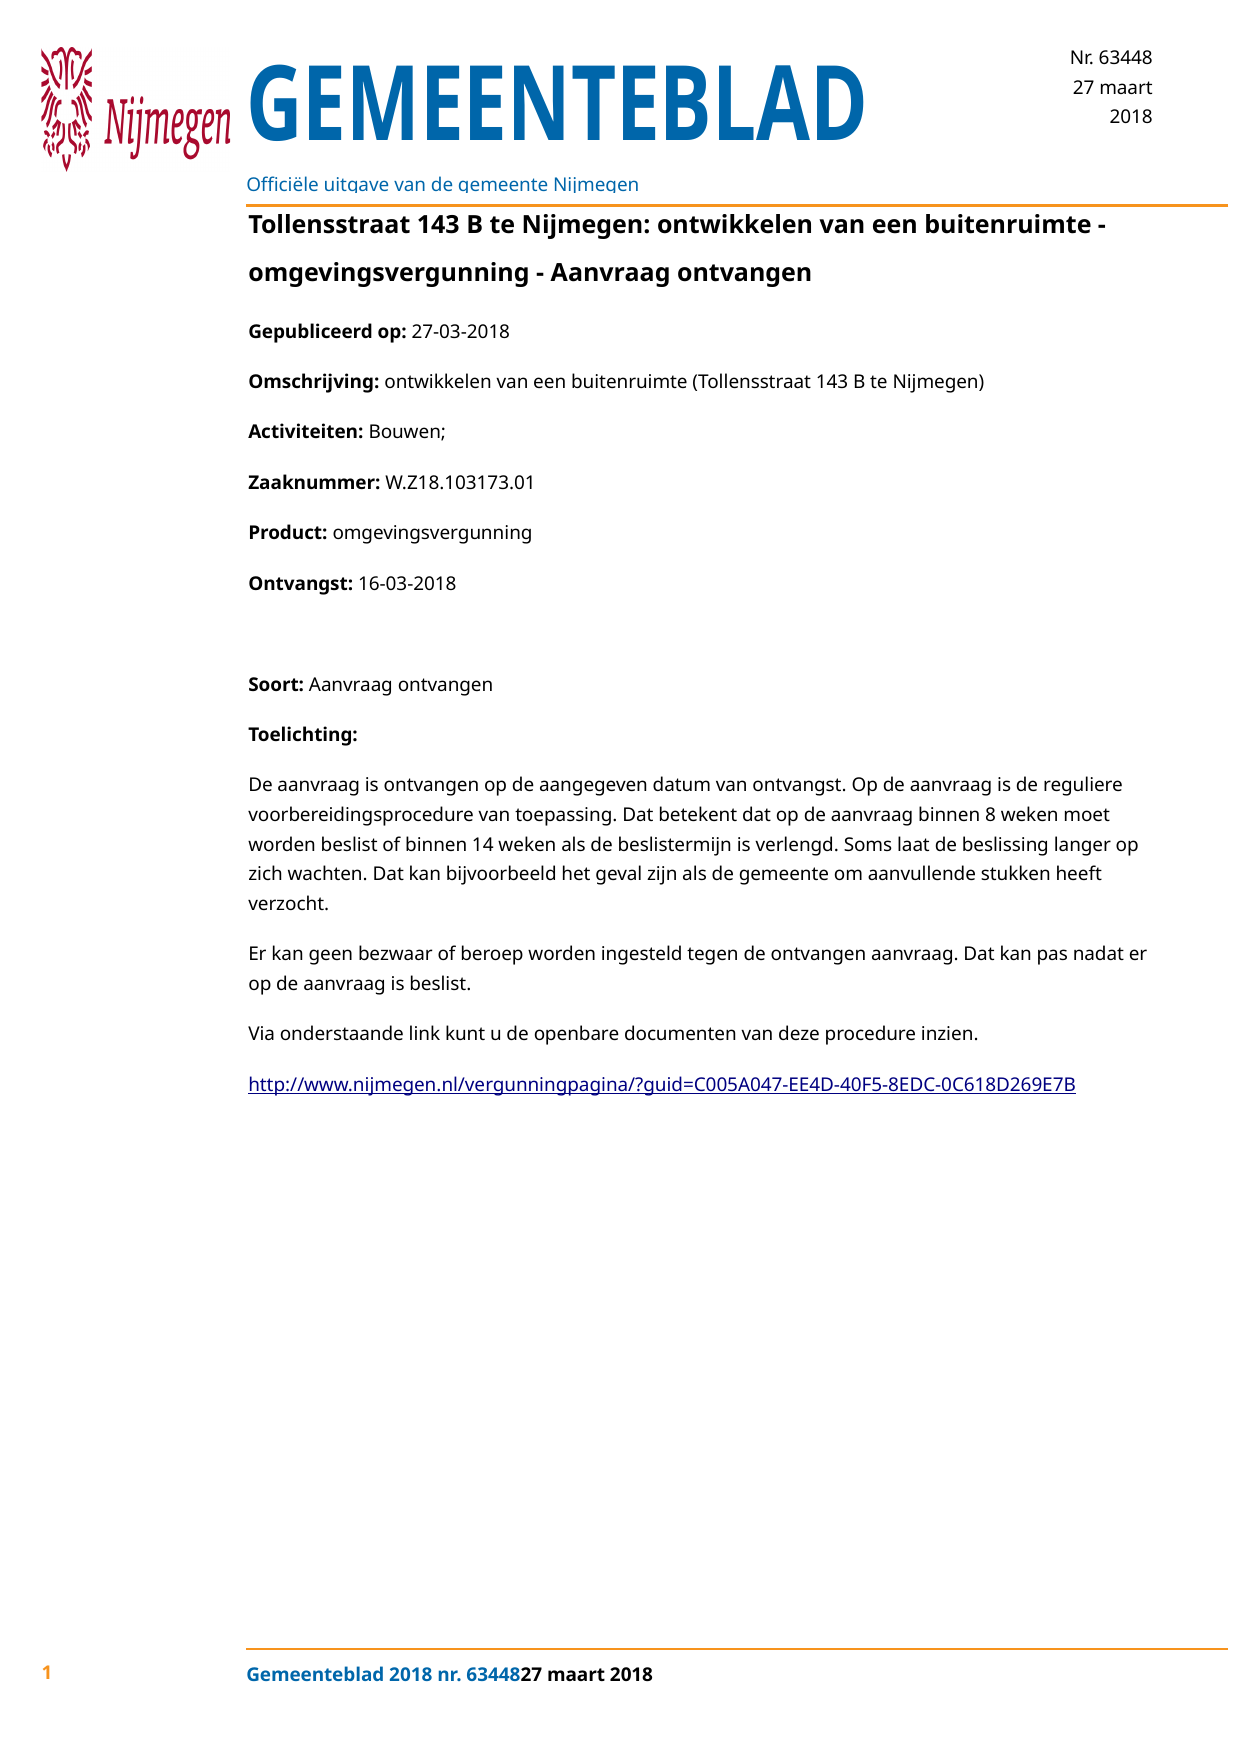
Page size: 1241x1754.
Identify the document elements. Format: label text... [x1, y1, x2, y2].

text Tollensstraat 143 B te Nijmegen: ontwikkelen van een buitenruimte - omgevingsvergunning - Aanvraag ontvangen [248, 207, 1152, 288]
text Gepubliceerd op: 27-03-2018 [248, 318, 1152, 344]
text Ontvangst: 16-03-2018 [248, 570, 1152, 596]
text De aanvraag is ontvangen op de aangegeven datum van ontvangst. Op de aanvraag is de reguliere voorbereidingsprocedure van toepassing. Dat betekent dat op de aanvraag binnen 8 weken moet worden beslist of binnen 14 weken als de beslistermijn is verlengd. Soms laat de beslissing langer op zich wachten. Dat kan bijvoorbeeld het geval zijn als de gemeente om aanvullende stukken heeft verzocht. [248, 772, 1152, 916]
text Via onderstaande link kunt u de openbare documenten van deze procedure inzien. [248, 1020, 1152, 1046]
text Activiteiten: Bouwen; [248, 419, 1152, 444]
text Omschrijving: ontwikkelen van een buitenruimte (Tollensstraat 143 B te Nijmegen) [248, 368, 1152, 394]
picture [41, 47, 231, 172]
text Zaaknummer: W.Z18.103173.01 [248, 469, 1152, 495]
text http://www.nijmegen.nl/vergunningpagina/?guid=C005A047-EE4D-40F5-8EDC-0C618D269E7B [248, 1071, 1152, 1097]
text Toelichting: [248, 721, 1152, 747]
text Product: omgevingsvergunning [248, 519, 1152, 545]
text Soort: Aanvraag ontvangen [248, 671, 1152, 697]
text Er kan geen bezwaar of beroep worden ingesteld tegen de ontvangen aanvraag. Dat kan pas nadat er op de aanvraag is beslist. [248, 940, 1152, 996]
